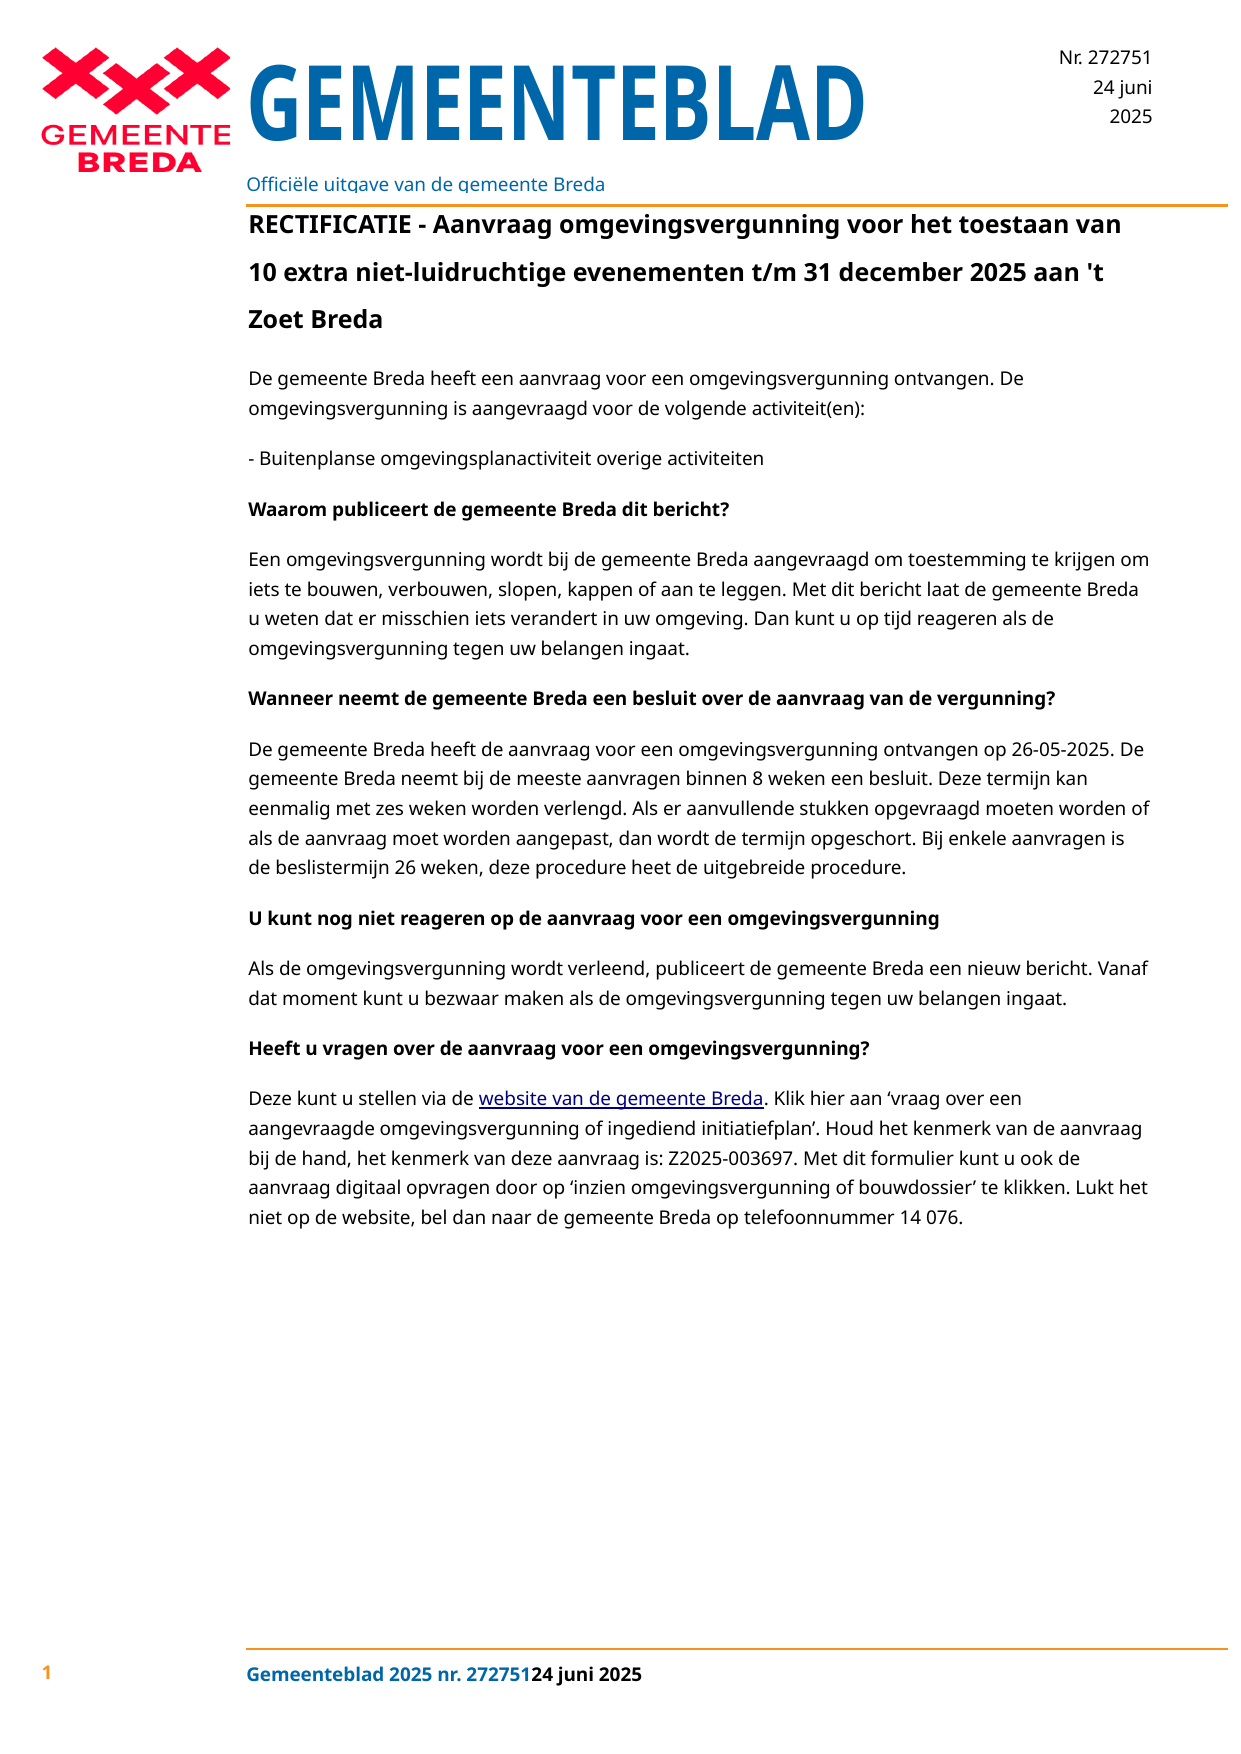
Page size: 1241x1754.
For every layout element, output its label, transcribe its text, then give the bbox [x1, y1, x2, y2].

text De gemeente Breda heeft een aanvraag voor een omgevingsvergunning ontvangen. De omgevingsvergunning is aangevraagd voor de volgende activiteit(en): [248, 366, 1152, 421]
text RECTIFICATIE - Aanvraag omgevingsvergunning voor het toestaan van 10 extra niet-luidruchtige evenementen t/m 31 december 2025 aan 't Zoet Breda [248, 207, 1152, 336]
text U kunt nog niet reageren op de aanvraag voor een omgevingsvergunning [248, 905, 1152, 930]
picture [41, 47, 231, 172]
text Waarom publiceert de gemeente Breda dit bericht? [248, 496, 1152, 522]
text - Buitenplanse omgevingsplanactiviteit overige activiteiten [248, 446, 1152, 471]
text Heeft u vragen over de aanvraag voor een omgevingsvergunning? [248, 1035, 1152, 1061]
text Als de omgevingsvergunning wordt verleend, publiceert de gemeente Breda een nieuw bericht. Vanaf dat moment kunt u bezwaar maken als de omgevingsvergunning tegen uw belangen ingaat. [248, 955, 1152, 1010]
text Een omgevingsvergunning wordt bij de gemeente Breda aangevraagd om toestemming te krijgen om iets te bouwen, verbouwen, slopen, kappen of aan te leggen. Met dit bericht laat de gemeente Breda u weten dat er misschien iets verandert in uw omgeving. Dan kunt u op tijd reageren als de omgevingsvergunning tegen uw belangen ingaat. [248, 546, 1152, 661]
text Wanneer neemt de gemeente Breda een besluit over de aanvraag van de vergunning? [248, 686, 1152, 711]
text De gemeente Breda heeft de aanvraag voor een omgevingsvergunning ontvangen op 26-05-2025. De gemeente Breda neemt bij de meeste aanvragen binnen 8 weken een besluit. Deze termijn kan eenmalig met zes weken worden verlengd. Als er aanvullende stukken opgevraagd moeten worden of als de aanvraag moet worden aangepast, dan wordt de termijn opgeschort. Bij enkele aanvragen is de beslistermijn 26 weken, deze procedure heet de uitgebreide procedure. [248, 736, 1152, 880]
text Deze kunt u stellen via de website van de gemeente Breda. Klik hier aan ‘vraag over een aangevraagde omgevingsvergunning of ingediend initiatiefplan’. Houd het kenmerk van de aanvraag bij de hand, het kenmerk van deze aanvraag is: Z2025-003697. Met dit formulier kunt u ook de aanvraag digitaal opvragen door op ‘inzien omgevingsvergunning of bouwdossier’ te klikken. Lukt het niet op de website, bel dan naar de gemeente Breda op telefoonnummer 14 076. [248, 1086, 1152, 1229]
